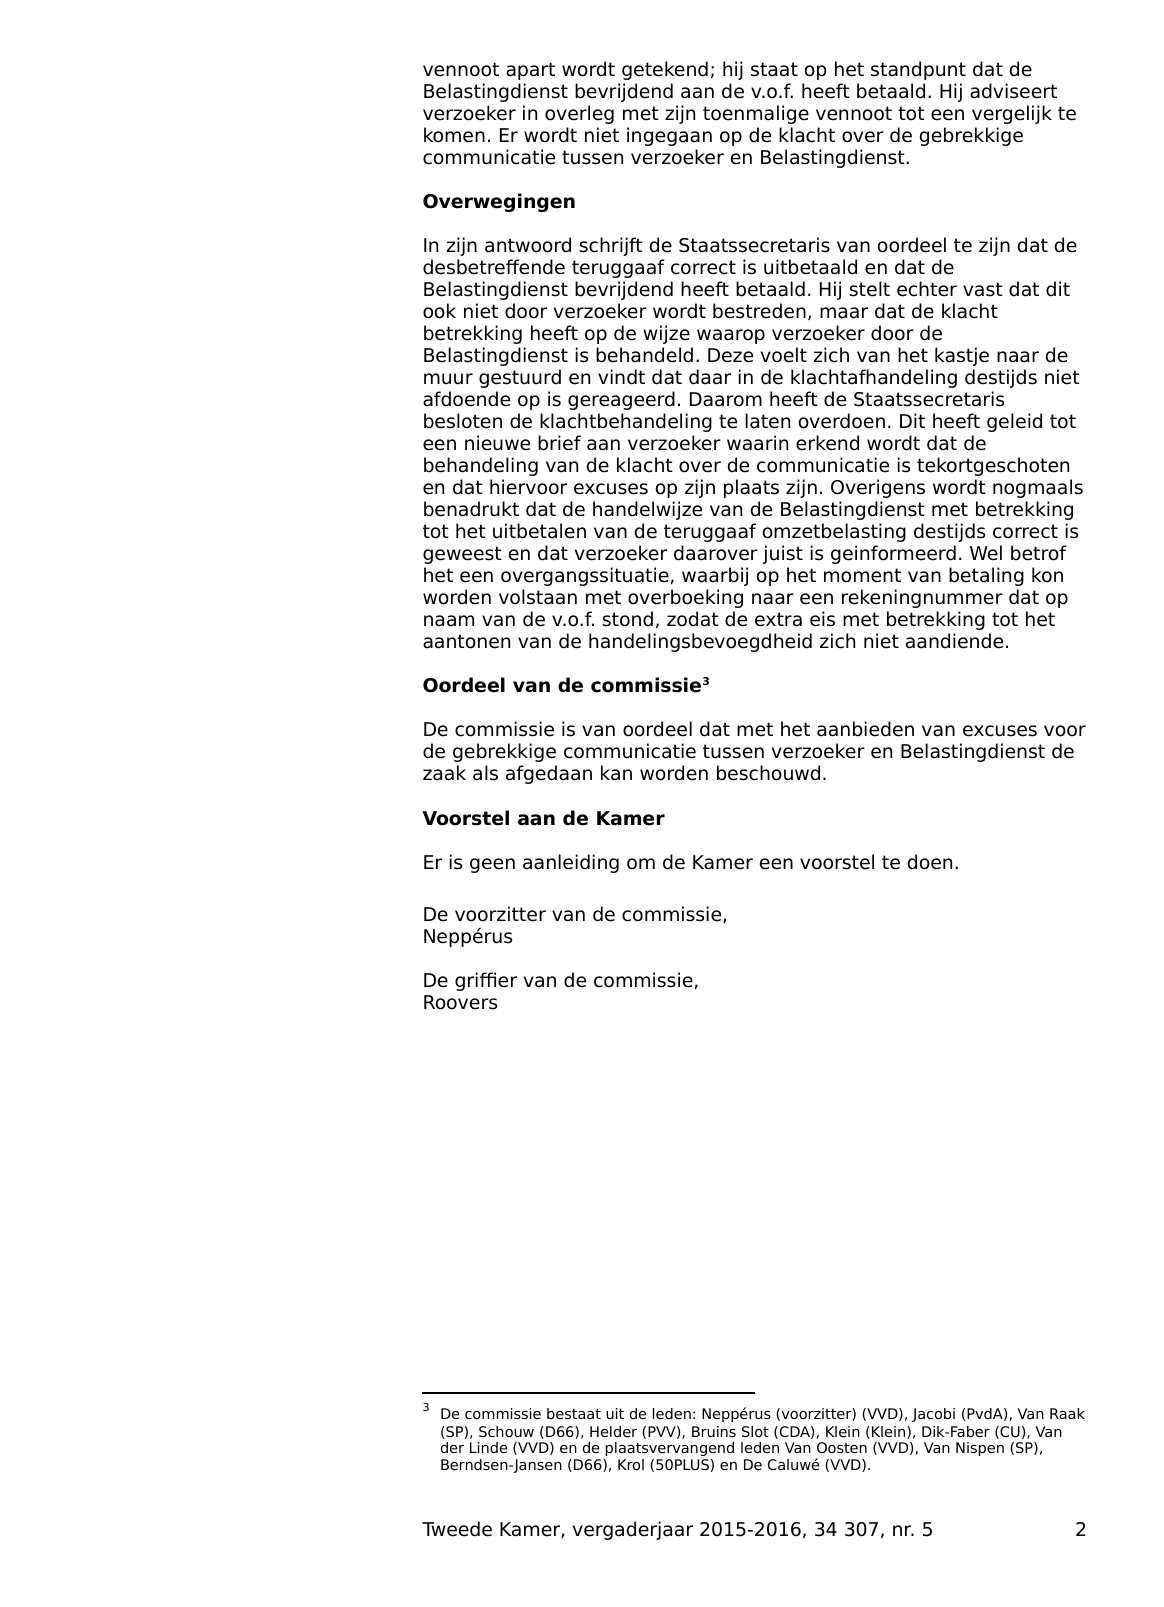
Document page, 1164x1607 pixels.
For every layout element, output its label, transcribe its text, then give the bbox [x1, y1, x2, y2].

subtitle Overwegingen [422, 191, 1087, 213]
text De voorzitter van de commissie, Neppérus [422, 903, 1087, 947]
text Er is geen aanleiding om de Kamer een voorstel te doen. [422, 852, 1087, 873]
subtitle Voorstel aan de Kamer [422, 807, 1087, 829]
text In zijn antwoord schrijft de Staatssecretaris van oordeel te zijn dat de desbetreffende teruggaaf correct is uitbetaald en dat de Belastingdienst bevrijdend heeft betaald. Hij stelt echter vast dat dit ook niet door verzoeker wordt bestreden, maar dat de klacht betrekking heeft op de wijze waarop verzoeker door de Belastingdienst is behandeld. Deze voelt zich van het kastje naar de muur gestuurd en vindt dat daar in de klachtafhandeling destijds niet afdoende op is gereageerd. Daarom heeft de Staatssecretaris besloten de klachtbehandeling te laten overdoen. Dit heeft geleid tot een nieuwe brief aan verzoeker waarin erkend wordt dat de behandeling van de klacht over de communicatie is tekortgeschoten en dat hiervoor excuses op zijn plaats zijn. Overigens wordt nogmaals benadrukt dat de handelwijze van de Belastingdienst met betrekking tot het uitbetalen van de teruggaaf omzetbelasting destijds correct is geweest en dat verzoeker daarover juist is geinformeerd. Wel betrof het een overgangssituatie, waarbij op het moment van betaling kon worden volstaan met overboeking naar een rekeningnummer dat op naam van de v.o.f. stond, zodat de extra eis met betrekking tot het aantonen van de handelingsbevoegdheid zich niet aandiende. [422, 235, 1087, 653]
text De griffier van de commissie, Roovers [422, 970, 1087, 1014]
text De commissie is van oordeel dat met het aanbieden van excuses voor de gebrekkige communicatie tussen verzoeker en Belastingdienst de zaak als afgedaan kan worden beschouwd. [422, 719, 1087, 785]
subtitle Oordeel van de commissie [422, 675, 1087, 697]
text De commissie bestaat uit de leden: Neppérus (voorzitter) (VVD), Jacobi (PvdA), Van Raak (SP), Schouw (D66), Helder (PVV), Bruins Slot (CDA), Klein (Klein), Dik-Faber (CU), Van der Linde (VVD) en de plaatsvervangend leden Van Oosten (VVD), Van Nispen (SP), Berndsen-Jansen (D66), Krol (50PLUS) en De Caluwé (VVD). [422, 1402, 1087, 1474]
text vennoot apart wordt getekend; hij staat op het standpunt dat de Belastingdienst bevrijdend aan de v.o.f. heeft betaald. Hij adviseert verzoeker in overleg met zijn toenmalige vennoot tot een vergelijk te komen. Er wordt niet ingegaan op de klacht over de gebrekkige communicatie tussen verzoeker en Belastingdienst. [422, 59, 1087, 169]
